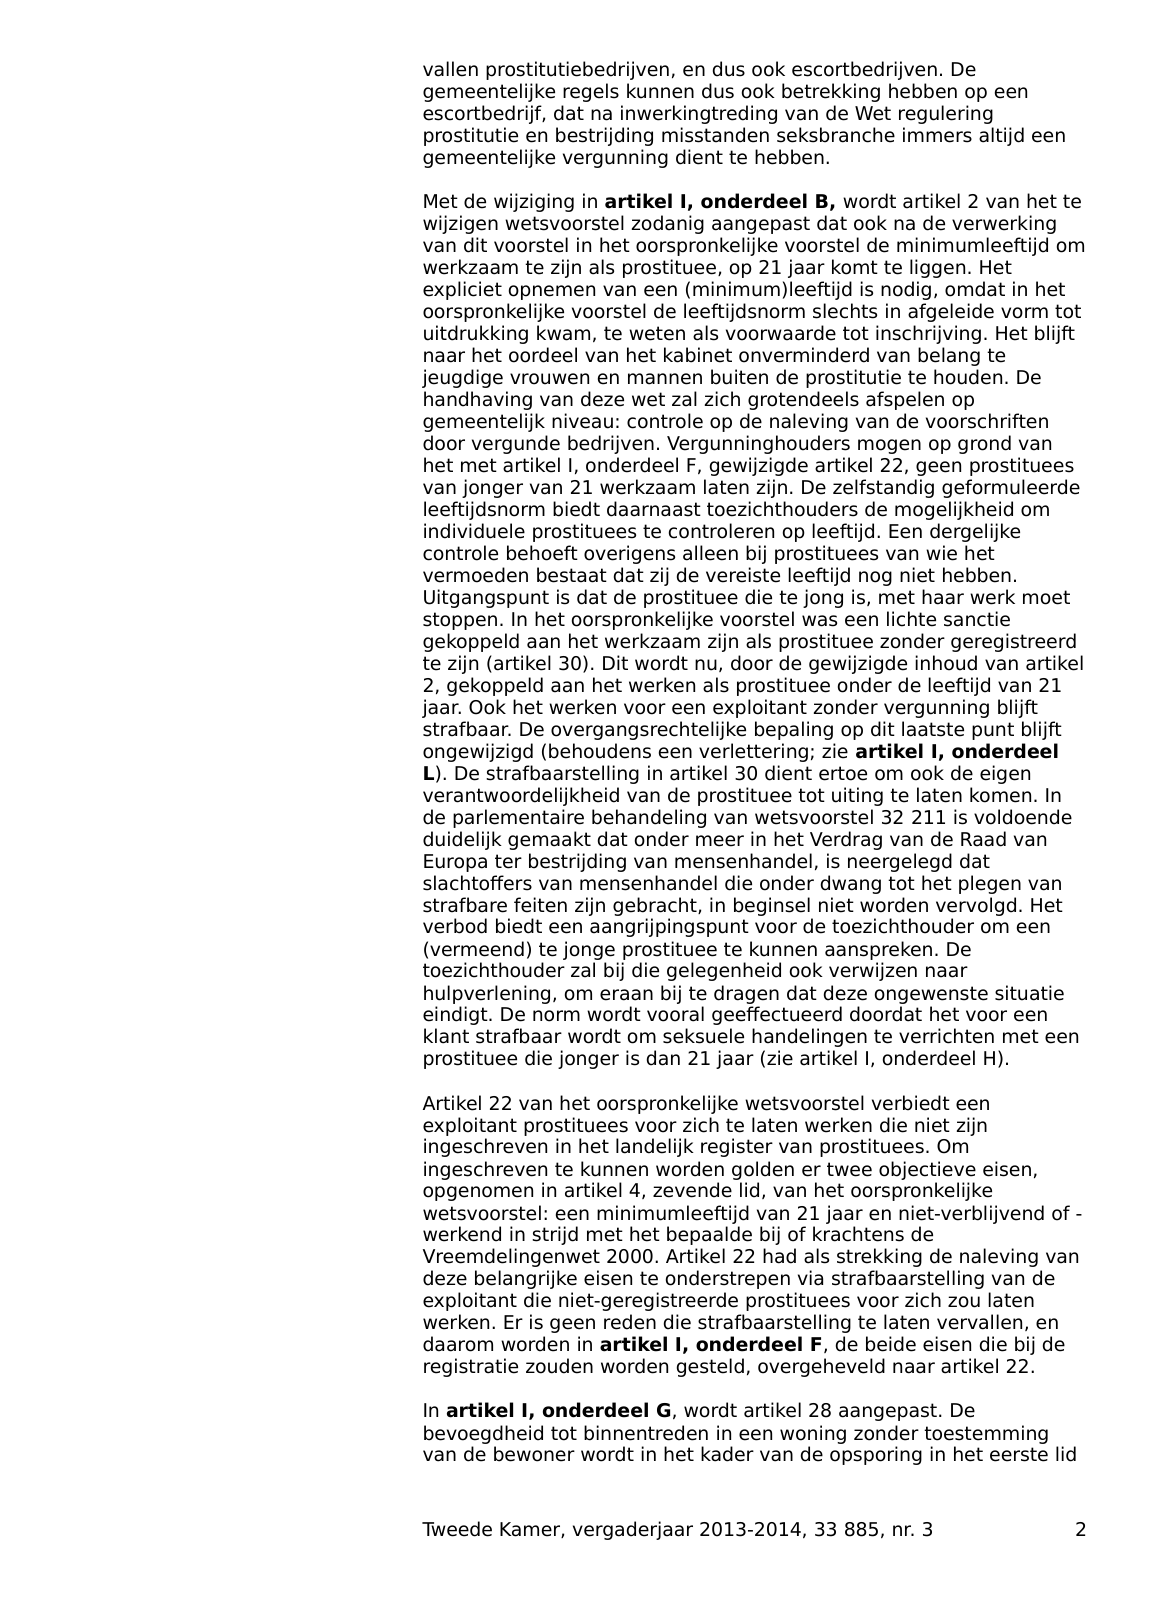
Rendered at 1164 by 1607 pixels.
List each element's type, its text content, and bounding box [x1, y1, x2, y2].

text In artikel I, onderdeel G, wordt artikel 28 aangepast. De bevoegdheid tot binnentreden in een woning zonder toestemming van de bewoner wordt in het kader van de opsporing in het eerste lid [422, 1400, 1087, 1466]
text Met de wijziging in artikel I, onderdeel B, wordt artikel 2 van het te wijzigen wetsvoorstel zodanig aangepast dat ook na de verwerking van dit voorstel in het oorspronkelijke voorstel de minimumleeftijd om werkzaam te zijn als prostituee, op 21 jaar komt te liggen. Het expliciet opnemen van een (minimum)leeftijd is nodig, omdat in het oorspronkelijke voorstel de leeftijdsnorm slechts in afgeleide vorm tot uitdrukking kwam, te weten als voorwaarde tot inschrijving. Het blijft naar het oordeel van het kabinet onverminderd van belang te jeugdige vrouwen en mannen buiten de prostitutie te houden. De handhaving van deze wet zal zich grotendeels afspelen op gemeentelijk niveau: controle op de naleving van de voorschriften door vergunde bedrijven. Vergunninghouders mogen op grond van het met artikel I, onderdeel F, gewijzigde artikel 22, geen prostituees van jonger van 21 werkzaam laten zijn. De zelfstandig geformuleerde leeftijdsnorm biedt daarnaast toezichthouders de mogelijkheid om individuele prostituees te controleren op leeftijd. Een dergelijke controle behoeft overigens alleen bij prostituees van wie het vermoeden bestaat dat zij de vereiste leeftijd nog niet hebben. Uitgangspunt is dat de prostituee die te jong is, met haar werk moet stoppen. In het oorspronkelijke voorstel was een lichte sanctie gekoppeld aan het werkzaam zijn als prostituee zonder geregistreerd te zijn (artikel 30). Dit wordt nu, door de gewijzigde inhoud van artikel 2, gekoppeld aan het werken als prostituee onder de leeftijd van 21 jaar. Ook het werken voor een exploitant zonder vergunning blijft strafbaar. De overgangsrechtelijke bepaling op dit laatste punt blijft ongewijzigd (behoudens een verlettering; zie artikel I, onderdeel L). De strafbaarstelling in artikel 30 dient ertoe om ook de eigen verantwoordelijkheid van de prostituee tot uiting te laten komen. In de parlementaire behandeling van wetsvoorstel 32 211 is voldoende duidelijk gemaakt dat onder meer in het Verdrag van de Raad van Europa ter bestrijding van mensenhandel, is neergelegd dat slachtoffers van mensenhandel die onder dwang tot het plegen van strafbare feiten zijn gebracht, in beginsel niet worden vervolgd. Het verbod biedt een aangrijpingspunt voor de toezichthouder om een (vermeend) te jonge prostituee te kunnen aanspreken. De toezichthouder zal bij die gelegenheid ook verwijzen naar hulpverlening, om eraan bij te dragen dat deze ongewenste situatie eindigt. De norm wordt vooral geeffectueerd doordat het voor een klant strafbaar wordt om seksuele handelingen te verrichten met een prostituee die jonger is dan 21 jaar (zie artikel I, onderdeel H). [422, 191, 1087, 1070]
text Artikel 22 van het oorspronkelijke wetsvoorstel verbiedt een exploitant prostituees voor zich te laten werken die niet zijn ingeschreven in het landelijk register van prostituees. Om ingeschreven te kunnen worden golden er twee objectieve eisen, opgenomen in artikel 4, zevende lid, van het oorspronkelijke wetsvoorstel: een minimumleeftijd van 21 jaar en niet-verblijvend of -werkend in strijd met het bepaalde bij of krachtens de Vreemdelingenwet 2000. Artikel 22 had als strekking de naleving van deze belangrijke eisen te onderstrepen via strafbaarstelling van de exploitant die niet-geregistreerde prostituees voor zich zou laten werken. Er is geen reden die strafbaarstelling te laten vervallen, en daarom worden in artikel I, onderdeel F, de beide eisen die bij de registratie zouden worden gesteld, overgeheveld naar artikel 22. [422, 1092, 1087, 1378]
text vallen prostitutiebedrijven, en dus ook escortbedrijven. De gemeentelijke regels kunnen dus ook betrekking hebben op een escortbedrijf, dat na inwerkingtreding van de Wet regulering prostitutie en bestrijding misstanden seksbranche immers altijd een gemeentelijke vergunning dient te hebben. [422, 59, 1087, 169]
